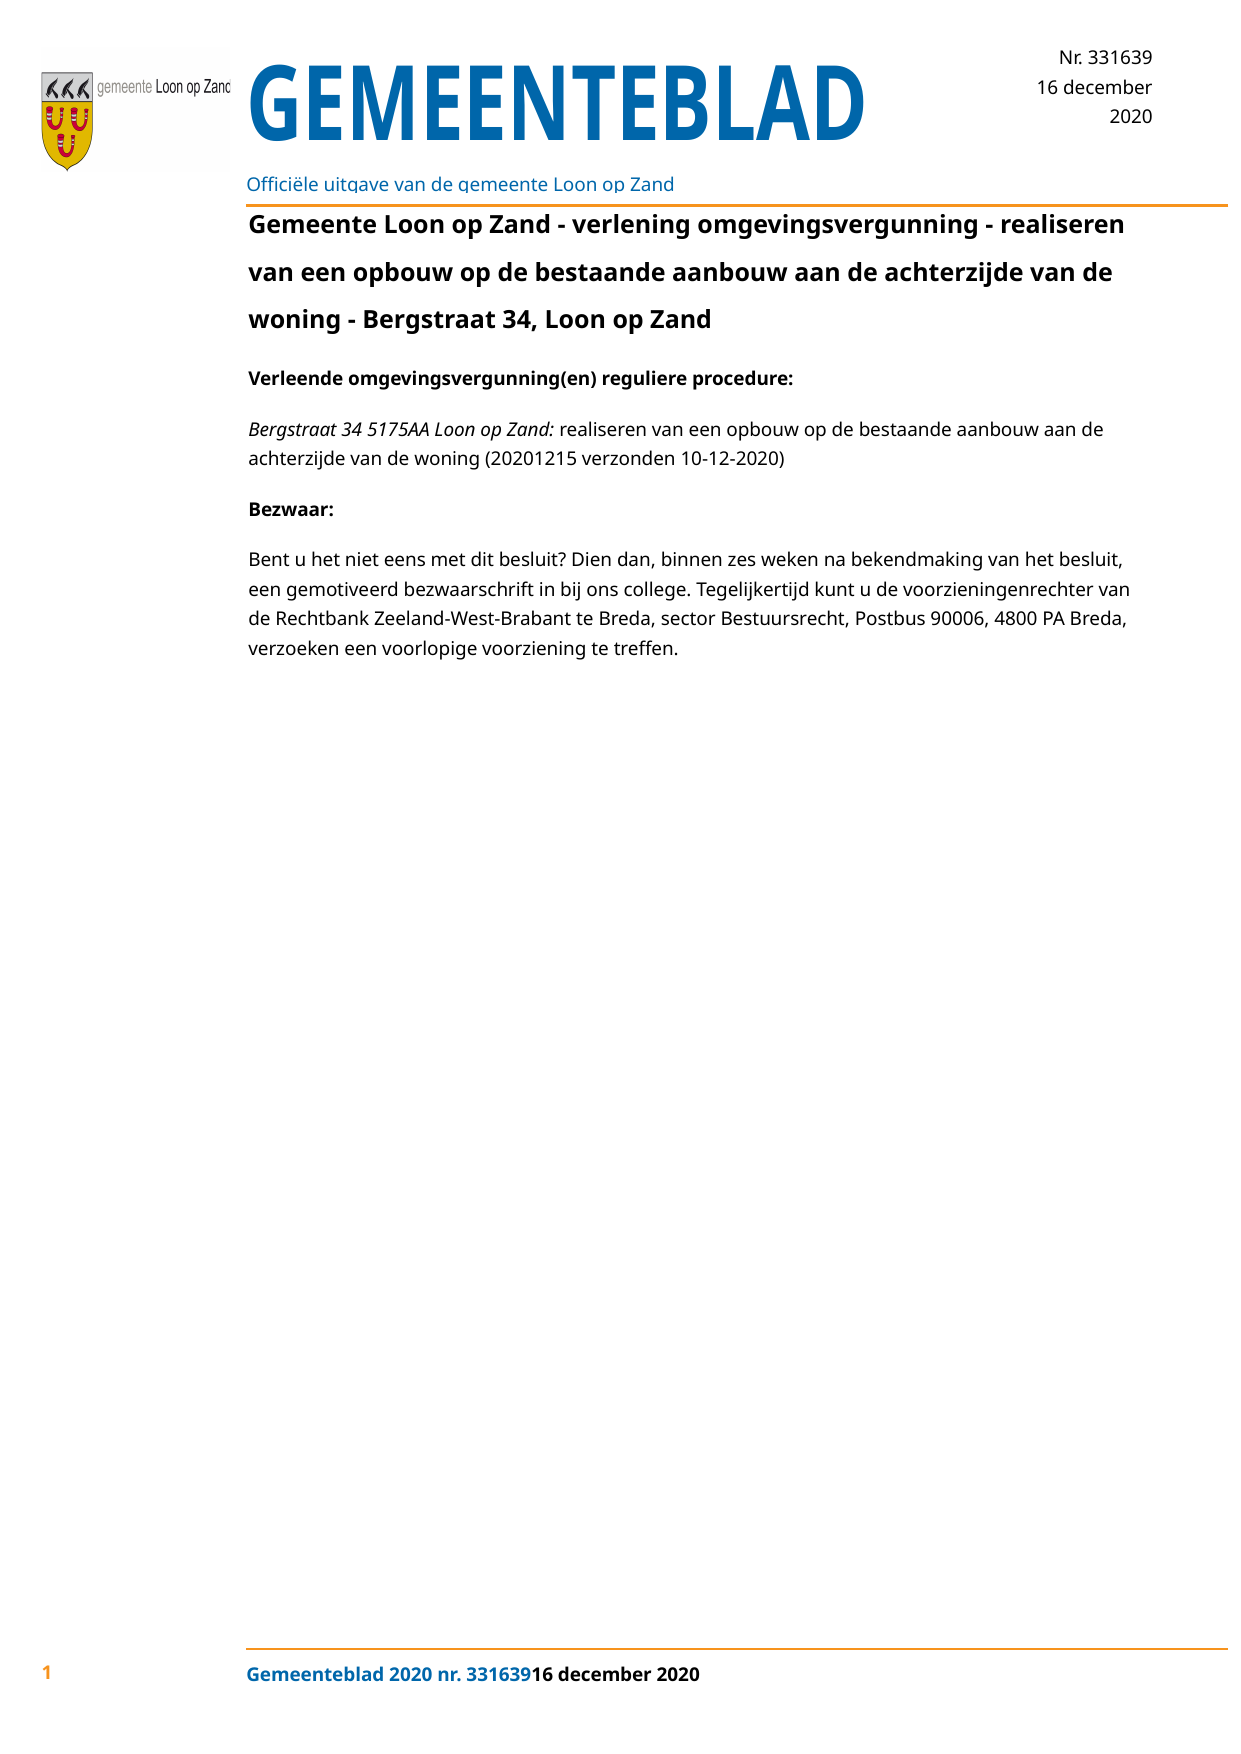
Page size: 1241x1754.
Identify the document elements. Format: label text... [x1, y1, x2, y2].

text Bergstraat 34 5175AA Loon op Zand: realiseren van een opbouw op de bestaande aanbouw aan de achterzijde van de woning (20201215 verzonden 10-12-2020) [248, 416, 1152, 471]
text Verleende omgevingsvergunning(en) reguliere procedure: [248, 366, 1152, 391]
text Gemeente Loon op Zand - verlening omgevingsvergunning - realiseren van een opbouw op de bestaande aanbouw aan de achterzijde van de woning - Bergstraat 34, Loon op Zand [248, 207, 1152, 336]
text Bent u het niet eens met dit besluit? Dien dan, binnen zes weken na bekendmaking van het besluit, een gemotiveerd bezwaarschrift in bij ons college. Tegelijkertijd kunt u de voorzieningenrechter van de Rechtbank Zeeland-West-Brabant te Breda, sector Bestuursrecht, Postbus 90006, 4800 PA Breda, verzoeken een voorlopige voorziening te treffen. [248, 546, 1152, 661]
picture [41, 47, 231, 172]
text Bezwaar: [248, 496, 1152, 522]
